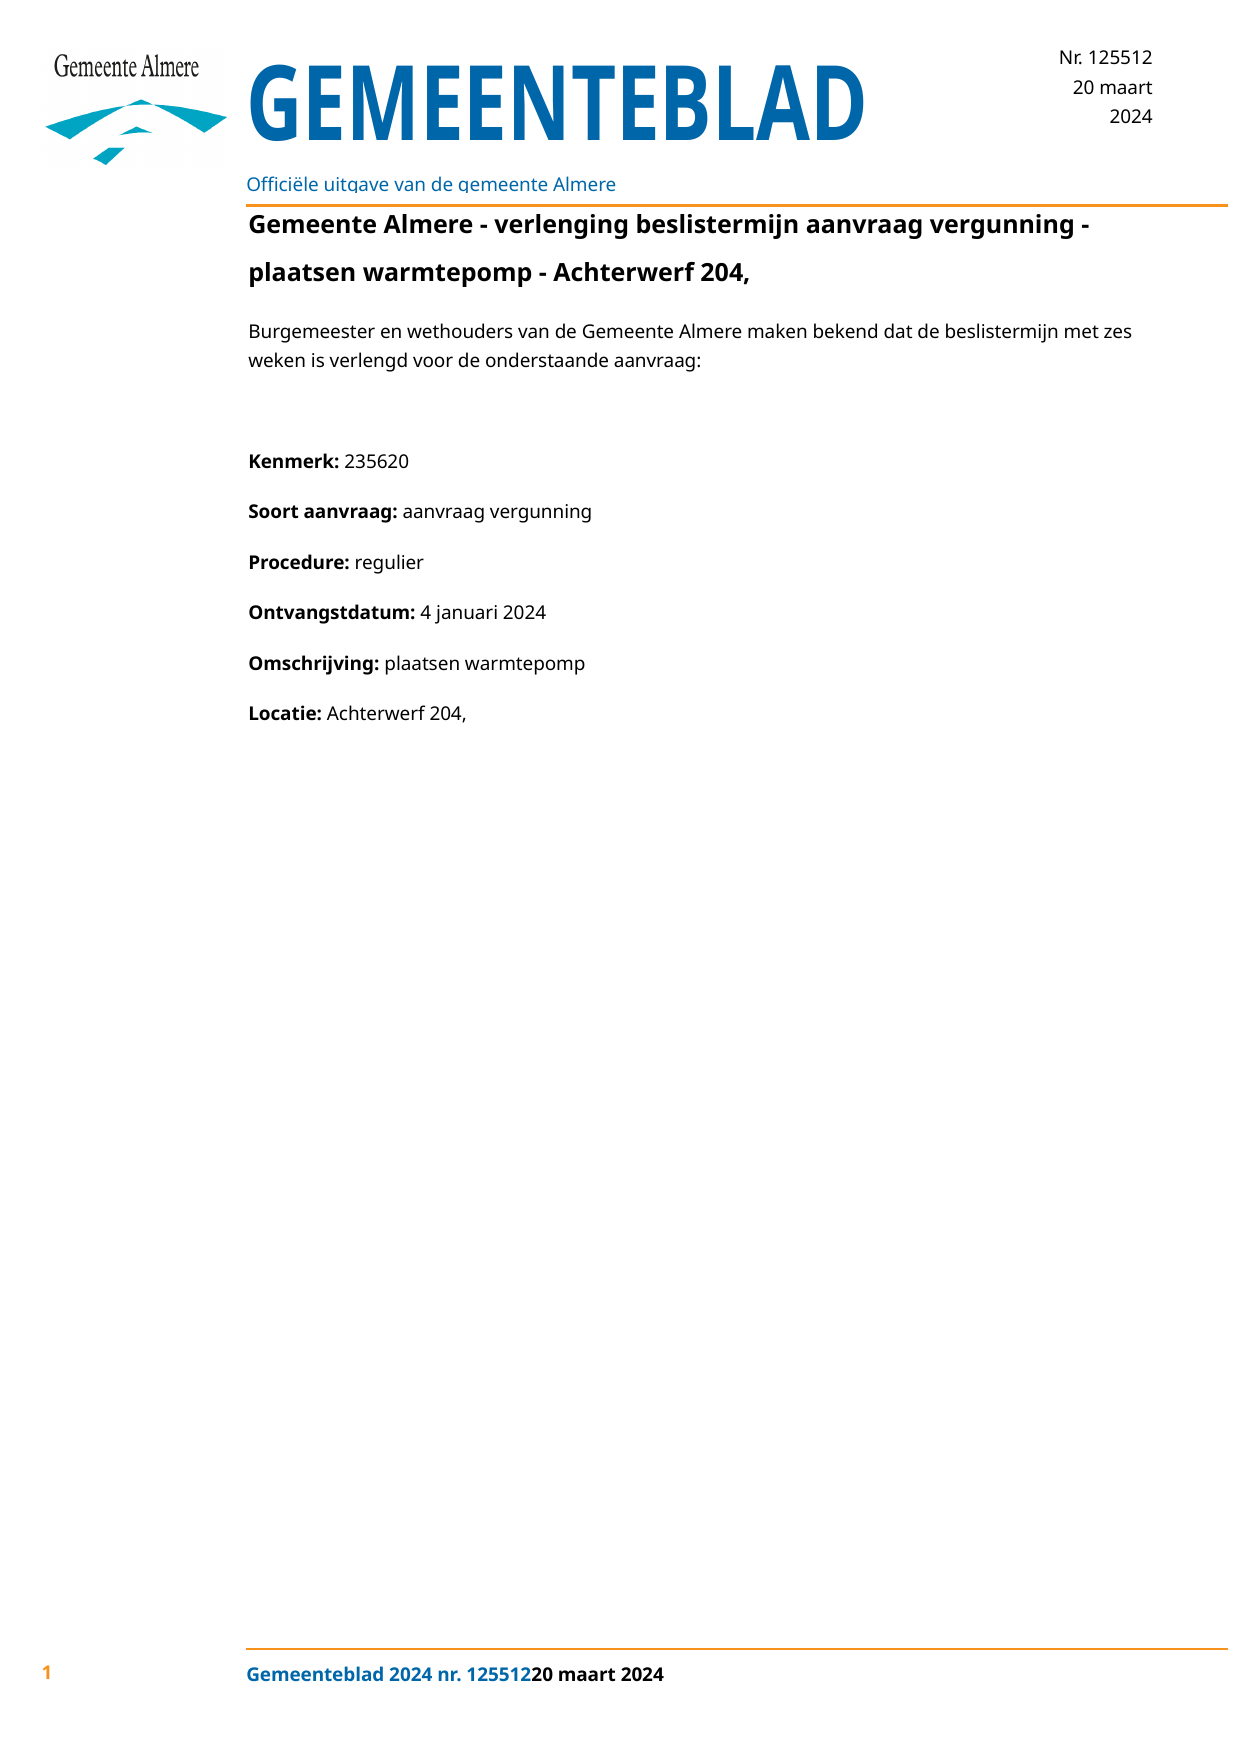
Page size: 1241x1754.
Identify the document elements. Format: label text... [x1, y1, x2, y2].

text Locatie: Achterwerf 204, [248, 700, 1152, 726]
text Kenmerk: 235620 [248, 448, 1152, 474]
text Procedure: regulier [248, 549, 1152, 575]
picture [41, 47, 231, 172]
text Gemeente Almere - verlenging beslistermijn aanvraag vergunning - plaatsen warmtepomp - Achterwerf 204, [248, 207, 1152, 288]
text Omschrijving: plaatsen warmtepomp [248, 650, 1152, 676]
text Burgemeester en wethouders van de Gemeente Almere maken bekend dat de beslistermijn met zes weken is verlengd voor de onderstaande aanvraag: [248, 318, 1152, 373]
text Ontvangstdatum: 4 januari 2024 [248, 599, 1152, 625]
text Soort aanvraag: aanvraag vergunning [248, 499, 1152, 524]
